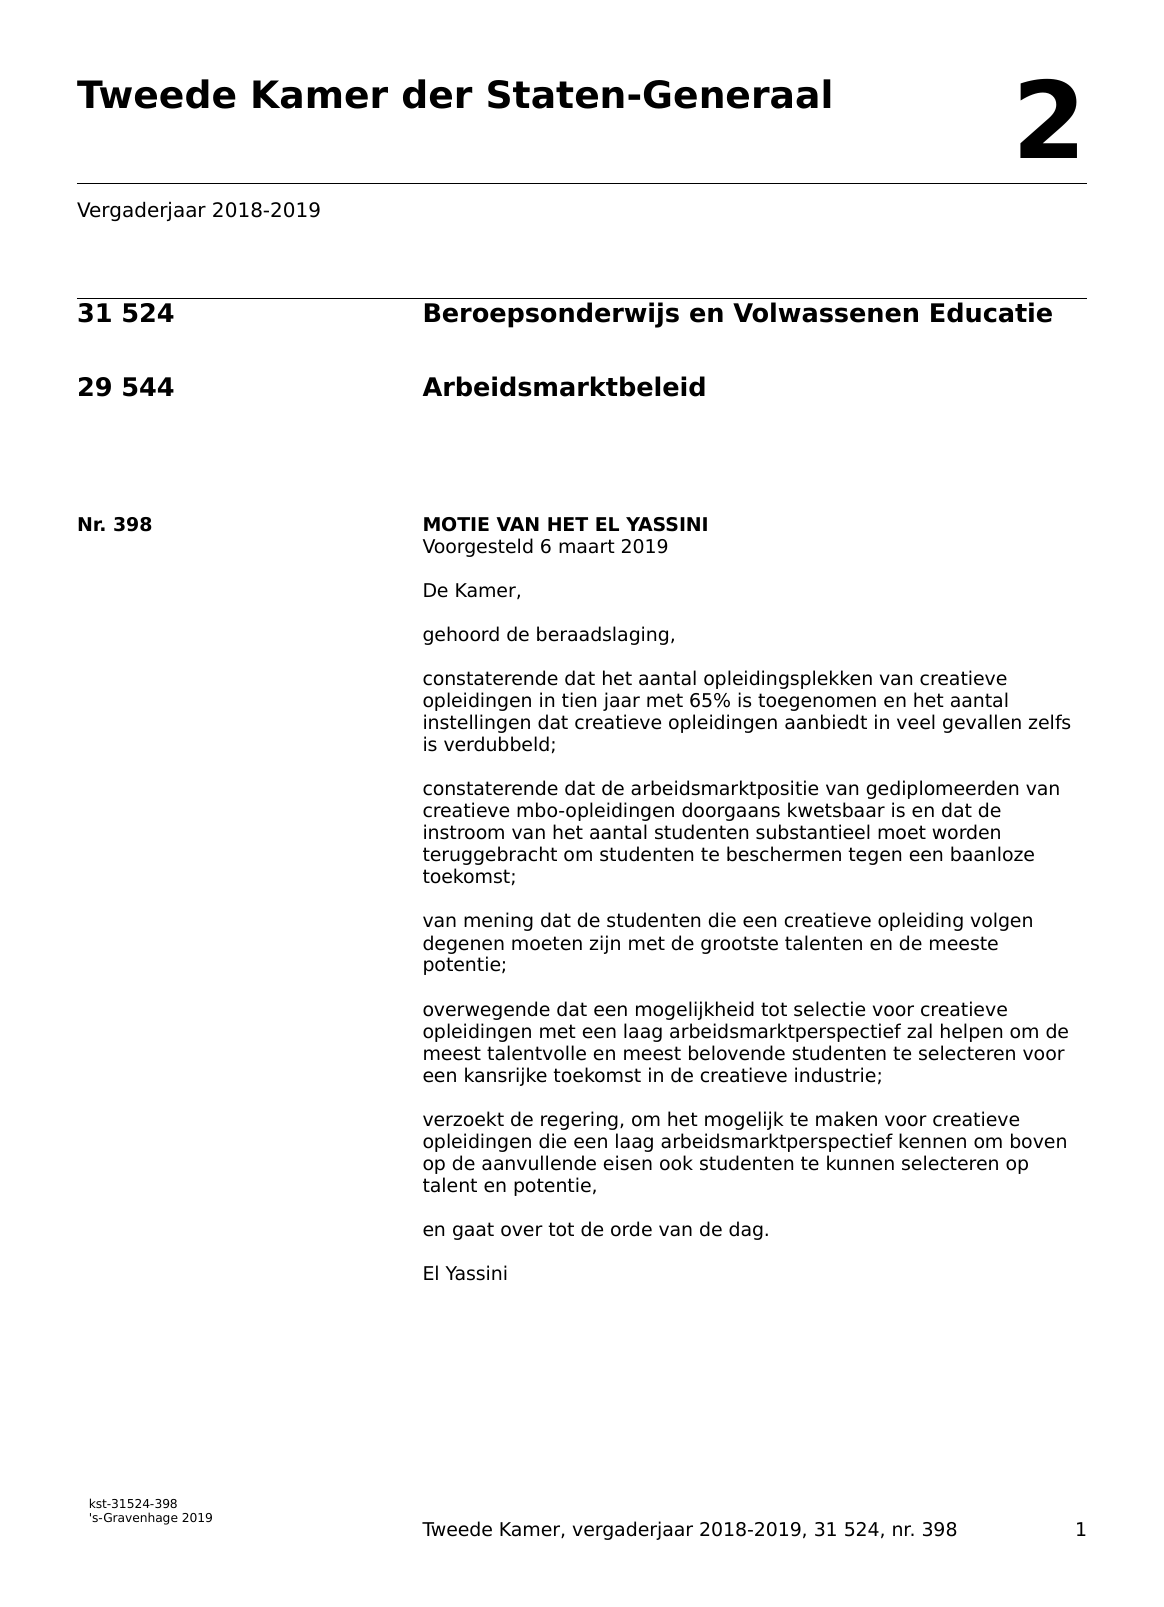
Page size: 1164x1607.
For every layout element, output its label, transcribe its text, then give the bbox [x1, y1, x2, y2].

text en gaat over tot de orde van de dag. [422, 1219, 1087, 1241]
subtitle 31 524 Beroepsonderwijs en Volwassenen Educatie [77, 299, 1087, 329]
text van mening dat de studenten die een creatieve opleiding volgen degenen moeten zijn met de grootste talenten en de meeste potentie; [422, 910, 1087, 976]
text constaterende dat de arbeidsmarktpositie van gediplomeerden van creatieve mbo-opleidingen doorgaans kwetsbaar is en dat de instroom van het aantal studenten substantieel moet worden teruggebracht om studenten te beschermen tegen een baanloze toekomst; [422, 778, 1087, 888]
subtitle 29 544 Arbeidsmarktbeleid [77, 373, 1087, 403]
table_cell Vergaderjaar 2018-2019 [77, 184, 1087, 298]
text Voorgesteld 6 maart 2019 [422, 536, 1087, 558]
text constaterende dat het aantal opleidingsplekken van creatieve opleidingen in tien jaar met 65% is toegenomen en het aantal instellingen dat creatieve opleidingen aanbiedt in veel gevallen zelfs is verdubbeld; [422, 668, 1087, 756]
text gehoord de beraadslaging, [422, 624, 1087, 646]
table_header Tweede Kamer der Staten-Generaal [77, 59, 886, 183]
subtitle Nr. 398 MOTIE VAN HET EL YASSINI [77, 514, 1087, 536]
text verzoekt de regering, om het mogelijk te maken voor creatieve opleidingen die een laag arbeidsmarktperspectief kennen om boven op de aanvullende eisen ook studenten te kunnen selecteren op talent en potentie, [422, 1109, 1087, 1197]
text 's-Gravenhage 2019 [88, 1511, 323, 1525]
text overwegende dat een mogelijkheid tot selectie voor creatieve opleidingen met een laag arbeidsmarktperspectief zal helpen om de meest talentvolle en meest belovende studenten te selecteren voor een kansrijke toekomst in de creatieve industrie; [422, 998, 1087, 1086]
text De Kamer, [422, 580, 1087, 602]
table_header 2 [886, 59, 1087, 183]
text kst-31524-398 [88, 1497, 323, 1511]
text El Yassini [422, 1263, 1087, 1285]
